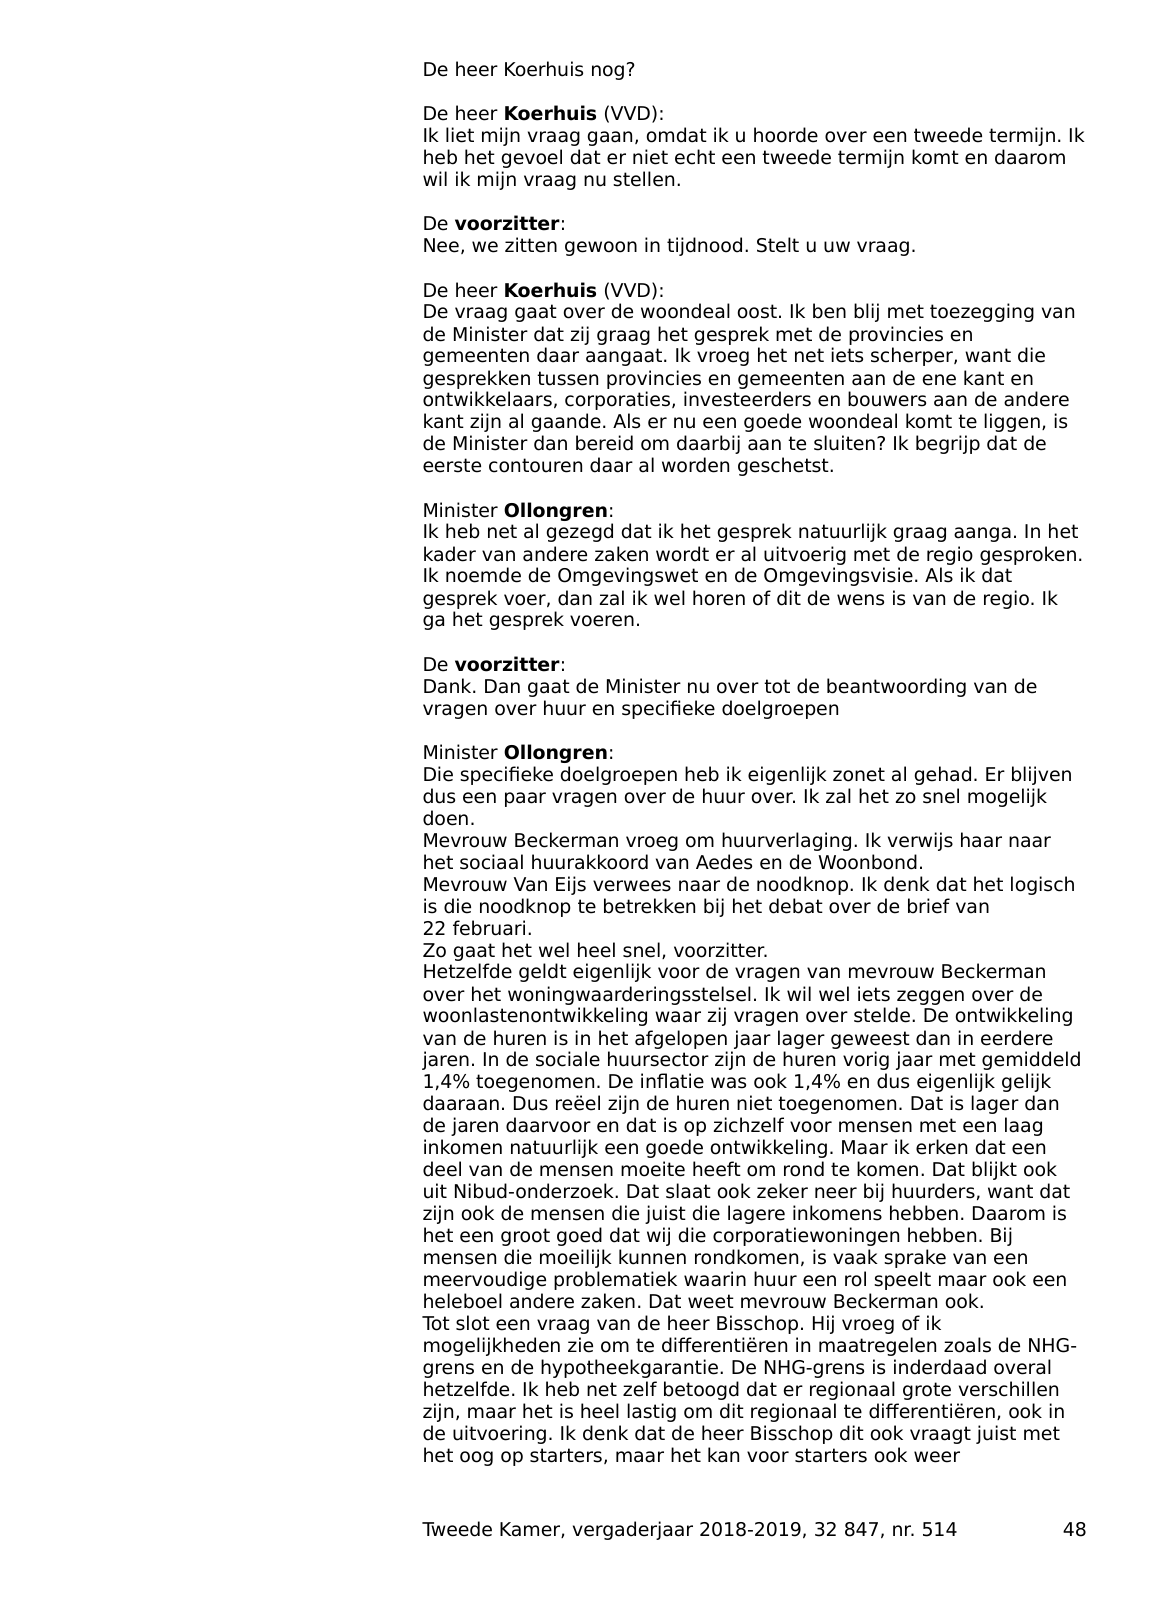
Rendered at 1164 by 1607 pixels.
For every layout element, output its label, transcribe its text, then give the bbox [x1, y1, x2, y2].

text De voorzitter: [422, 213, 1087, 235]
text De heer Koerhuis nog? [422, 59, 1087, 81]
text Mevrouw Van Eijs verwees naar de noodknop. Ik denk dat het logisch is die noodknop te betrekken bij het debat over de brief van 22 februari. [422, 873, 1087, 939]
text Nee, we zitten gewoon in tijdnood. Stelt u uw vraag. [422, 235, 1087, 257]
text De heer Koerhuis (VVD): [422, 279, 1087, 301]
text Minister Ollongren: [422, 499, 1087, 521]
text Ik heb net al gezegd dat ik het gesprek natuurlijk graag aanga. In het kader van andere zaken wordt er al uitvoerig met de regio gesproken. Ik noemde de Omgevingswet en de Omgevingsvisie. Als ik dat gesprek voer, dan zal ik wel horen of dit de wens is van de regio. Ik ga het gesprek voeren. [422, 521, 1087, 631]
text De vraag gaat over de woondeal oost. Ik ben blij met toezegging van de Minister dat zij graag het gesprek met de provincies en gemeenten daar aangaat. Ik vroeg het net iets scherper, want die gesprekken tussen provincies en gemeenten aan de ene kant en ontwikkelaars, corporaties, investeerders en bouwers aan de andere kant zijn al gaande. Als er nu een goede woondeal komt te liggen, is de Minister dan bereid om daarbij aan te sluiten? Ik begrijp dat de eerste contouren daar al worden geschetst. [422, 301, 1087, 477]
text Die specifieke doelgroepen heb ik eigenlijk zonet al gehad. Er blijven dus een paar vragen over de huur over. Ik zal het zo snel mogelijk doen. [422, 764, 1087, 829]
text De voorzitter: [422, 653, 1087, 676]
text Tot slot een vraag van de heer Bisschop. Hij vroeg of ik mogelijkheden zie om te differentiëren in maatregelen zoals de NHG-grens en de hypotheekgarantie. De NHG-grens is inderdaad overal hetzelfde. Ik heb net zelf betoogd dat er regionaal grote verschillen zijn, maar het is heel lastig om dit regionaal te differentiëren, ook in de uitvoering. Ik denk dat de heer Bisschop dit ook vraagt juist met het oog op starters, maar het kan voor starters ook weer [422, 1313, 1087, 1467]
text Zo gaat het wel heel snel, voorzitter. [422, 939, 1087, 961]
text Minister Ollongren: [422, 742, 1087, 764]
text Hetzelfde geldt eigenlijk voor de vragen van mevrouw Beckerman over het woningwaarderingsstelsel. Ik wil wel iets zeggen over de woonlastenontwikkeling waar zij vragen over stelde. De ontwikkeling van de huren is in het afgelopen jaar lager geweest dan in eerdere jaren. In de sociale huursector zijn de huren vorig jaar met gemiddeld 1,4% toegenomen. De inflatie was ook 1,4% en dus eigenlijk gelijk daaraan. Dus reëel zijn de huren niet toegenomen. Dat is lager dan de jaren daarvoor en dat is op zichzelf voor mensen met een laag inkomen natuurlijk een goede ontwikkeling. Maar ik erken dat een deel van de mensen moeite heeft om rond te komen. Dat blijkt ook uit Nibud-onderzoek. Dat slaat ook zeker neer bij huurders, want dat zijn ook de mensen die juist die lagere inkomens hebben. Daarom is het een groot goed dat wij die corporatiewoningen hebben. Bij mensen die moeilijk kunnen rondkomen, is vaak sprake van een meervoudige problematiek waarin huur een rol speelt maar ook een heleboel andere zaken. Dat weet mevrouw Beckerman ook. [422, 961, 1087, 1313]
text Dank. Dan gaat de Minister nu over tot de beantwoording van de vragen over huur en specifieke doelgroepen [422, 676, 1087, 719]
text Mevrouw Beckerman vroeg om huurverlaging. Ik verwijs haar naar het sociaal huurakkoord van Aedes en de Woonbond. [422, 829, 1087, 873]
text De heer Koerhuis (VVD): [422, 103, 1087, 125]
text Ik liet mijn vraag gaan, omdat ik u hoorde over een tweede termijn. Ik heb het gevoel dat er niet echt een tweede termijn komt en daarom wil ik mijn vraag nu stellen. [422, 125, 1087, 191]
